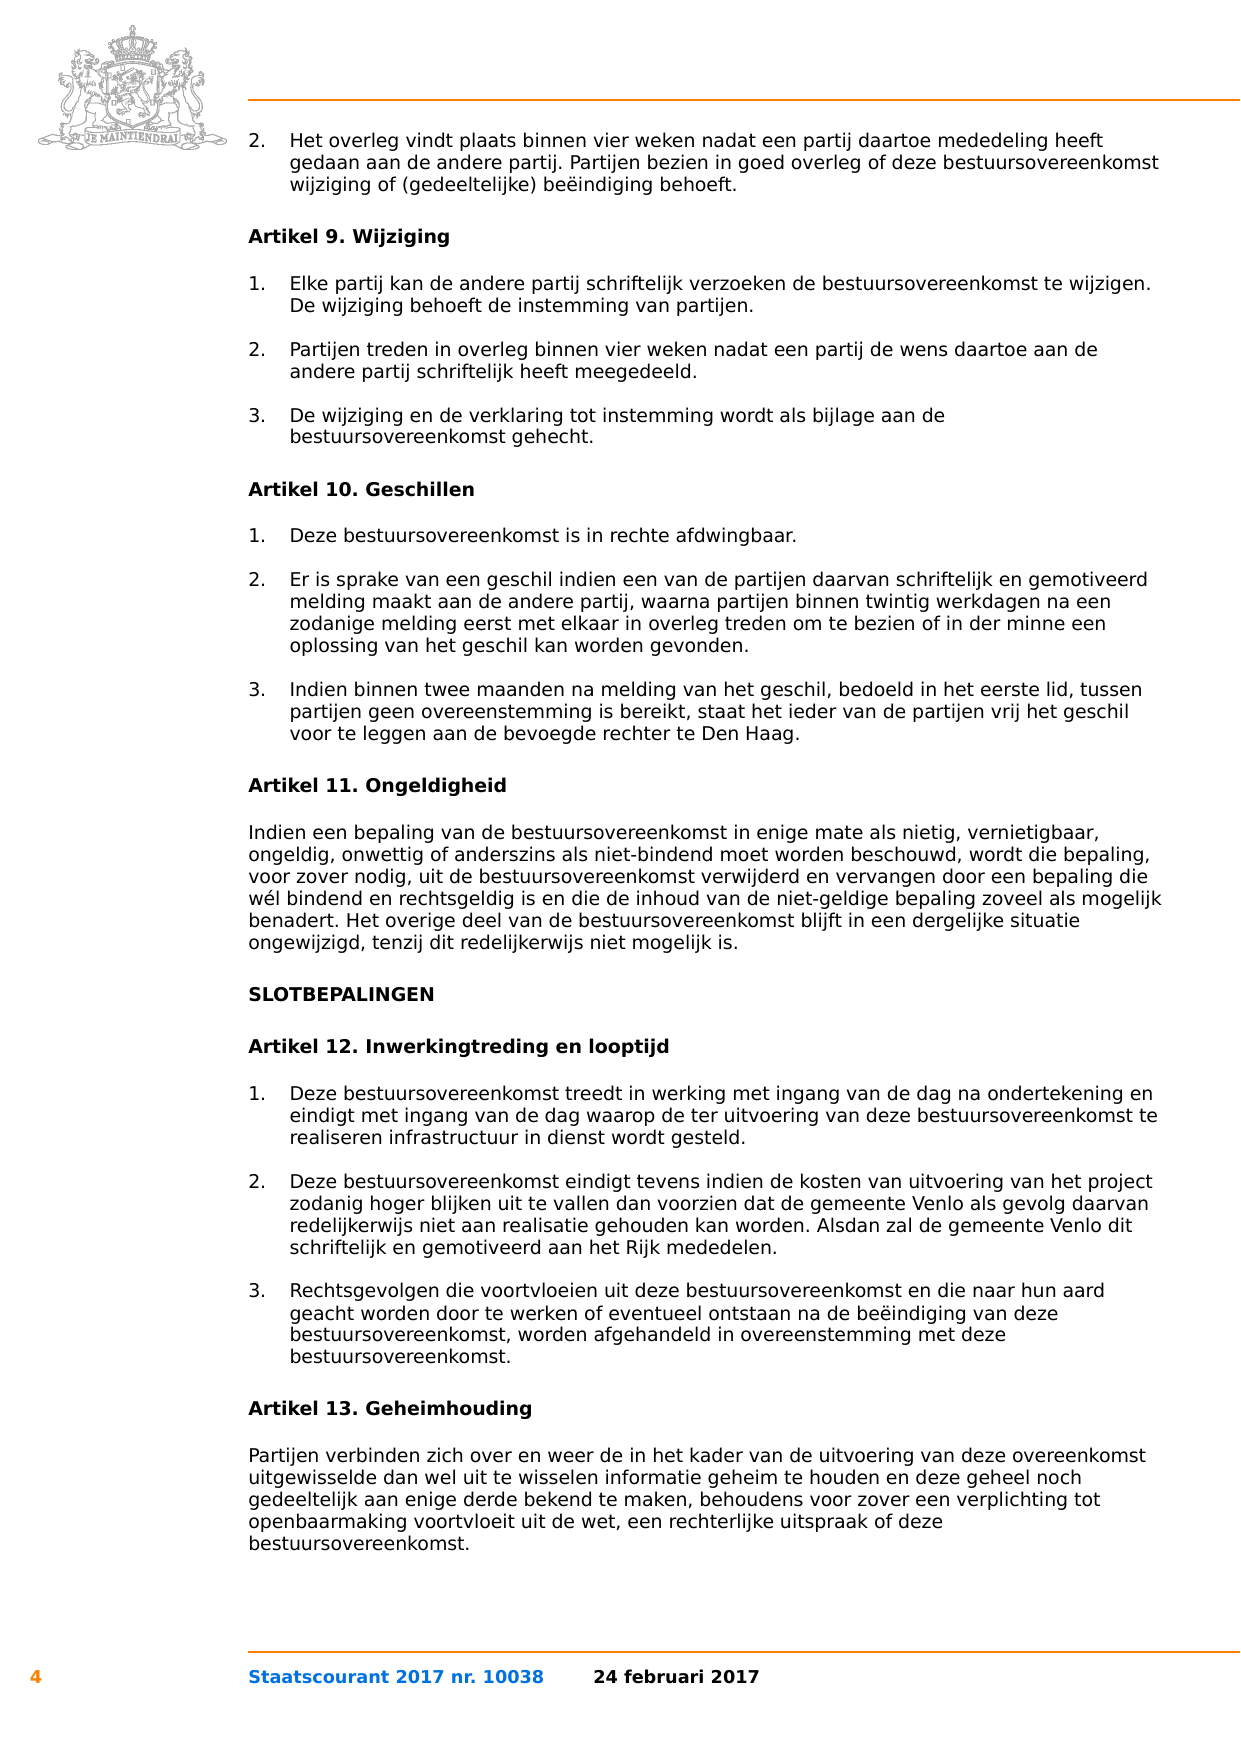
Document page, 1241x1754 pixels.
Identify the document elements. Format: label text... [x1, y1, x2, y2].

subtitle Artikel 13. Geheimhouding [248, 1398, 1163, 1420]
picture [38, 25, 227, 150]
text 1. Elke partij kan de andere partij schriftelijk verzoeken de bestuursovereenkomst te wijzigen. De wijziging behoeft de instemming van partijen. [248, 273, 1163, 317]
text 3. Rechtsgevolgen die voortvloeien uit deze bestuursovereenkomst en die naar hun aard geacht worden door te werken of eventueel ontstaan na de beëindiging van deze bestuursovereenkomst, worden afgehandeld in overeenstemming met deze bestuursovereenkomst. [248, 1280, 1163, 1368]
text 2. Deze bestuursovereenkomst eindigt tevens indien de kosten van uitvoering van het project zodanig hoger blijken uit te vallen dan voorzien dat de gemeente Venlo als gevolg daarvan redelijkerwijs niet aan realisatie gehouden kan worden. Alsdan zal de gemeente Venlo dit schriftelijk en gemotiveerd aan het Rijk mededelen. [248, 1171, 1163, 1258]
text 3. Indien binnen twee maanden na melding van het geschil, bedoeld in het eerste lid, tussen partijen geen overeenstemming is bereikt, staat het ieder van de partijen vrij het geschil voor te leggen aan de bevoegde rechter te Den Haag. [248, 679, 1163, 745]
subtitle Artikel 9. Wijziging [248, 226, 1163, 248]
subtitle SLOTBEPALINGEN [248, 984, 1163, 1006]
text 2. Het overleg vindt plaats binnen vier weken nadat een partij daartoe mededeling heeft gedaan aan de andere partij. Partijen bezien in goed overleg of deze bestuursovereenkomst wijziging of (gedeeltelijke) beëindiging behoeft. [248, 130, 1163, 196]
subtitle Artikel 12. Inwerkingtreding en looptijd [248, 1036, 1163, 1058]
subtitle Artikel 11. Ongeldigheid [248, 775, 1163, 797]
text 2. Er is sprake van een geschil indien een van de partijen daarvan schriftelijk en gemotiveerd melding maakt aan de andere partij, waarna partijen binnen twintig werkdagen na een zodanige melding eerst met elkaar in overleg treden om te bezien of in der minne een oplossing van het geschil kan worden gevonden. [248, 569, 1163, 657]
text 2. Partijen treden in overleg binnen vier weken nadat een partij de wens daartoe aan de andere partij schriftelijk heeft meegedeeld. [248, 339, 1163, 383]
text 1. Deze bestuursovereenkomst treedt in werking met ingang van de dag na ondertekening en eindigt met ingang van de dag waarop de ter uitvoering van deze bestuursovereenkomst te realiseren infrastructuur in dienst wordt gesteld. [248, 1083, 1163, 1149]
text Indien een bepaling van de bestuursovereenkomst in enige mate als nietig, vernietigbaar, ongeldig, onwettig of anderszins als niet-bindend moet worden beschouwd, wordt die bepaling, voor zover nodig, uit de bestuursovereenkomst verwijderd en vervangen door een bepaling die wél bindend en rechtsgeldig is en die de inhoud van de niet-geldige bepaling zoveel als mogelijk benadert. Het overige deel van de bestuursovereenkomst blijft in een dergelijke situatie ongewijzigd, tenzij dit redelijkerwijs niet mogelijk is. [248, 822, 1163, 954]
text 1. Deze bestuursovereenkomst is in rechte afdwingbaar. [248, 525, 1163, 547]
subtitle Artikel 10. Geschillen [248, 478, 1163, 500]
text 3. De wijziging en de verklaring tot instemming wordt als bijlage aan de bestuursovereenkomst gehecht. [248, 404, 1163, 448]
text Partijen verbinden zich over en weer de in het kader van de uitvoering van deze overeenkomst uitgewisselde dan wel uit te wisselen informatie geheim te houden en deze geheel noch gedeeltelijk aan enige derde bekend te maken, behoudens voor zover een verplichting tot openbaarmaking voortvloeit uit de wet, een rechterlijke uitspraak of deze bestuursovereenkomst. [248, 1445, 1163, 1555]
